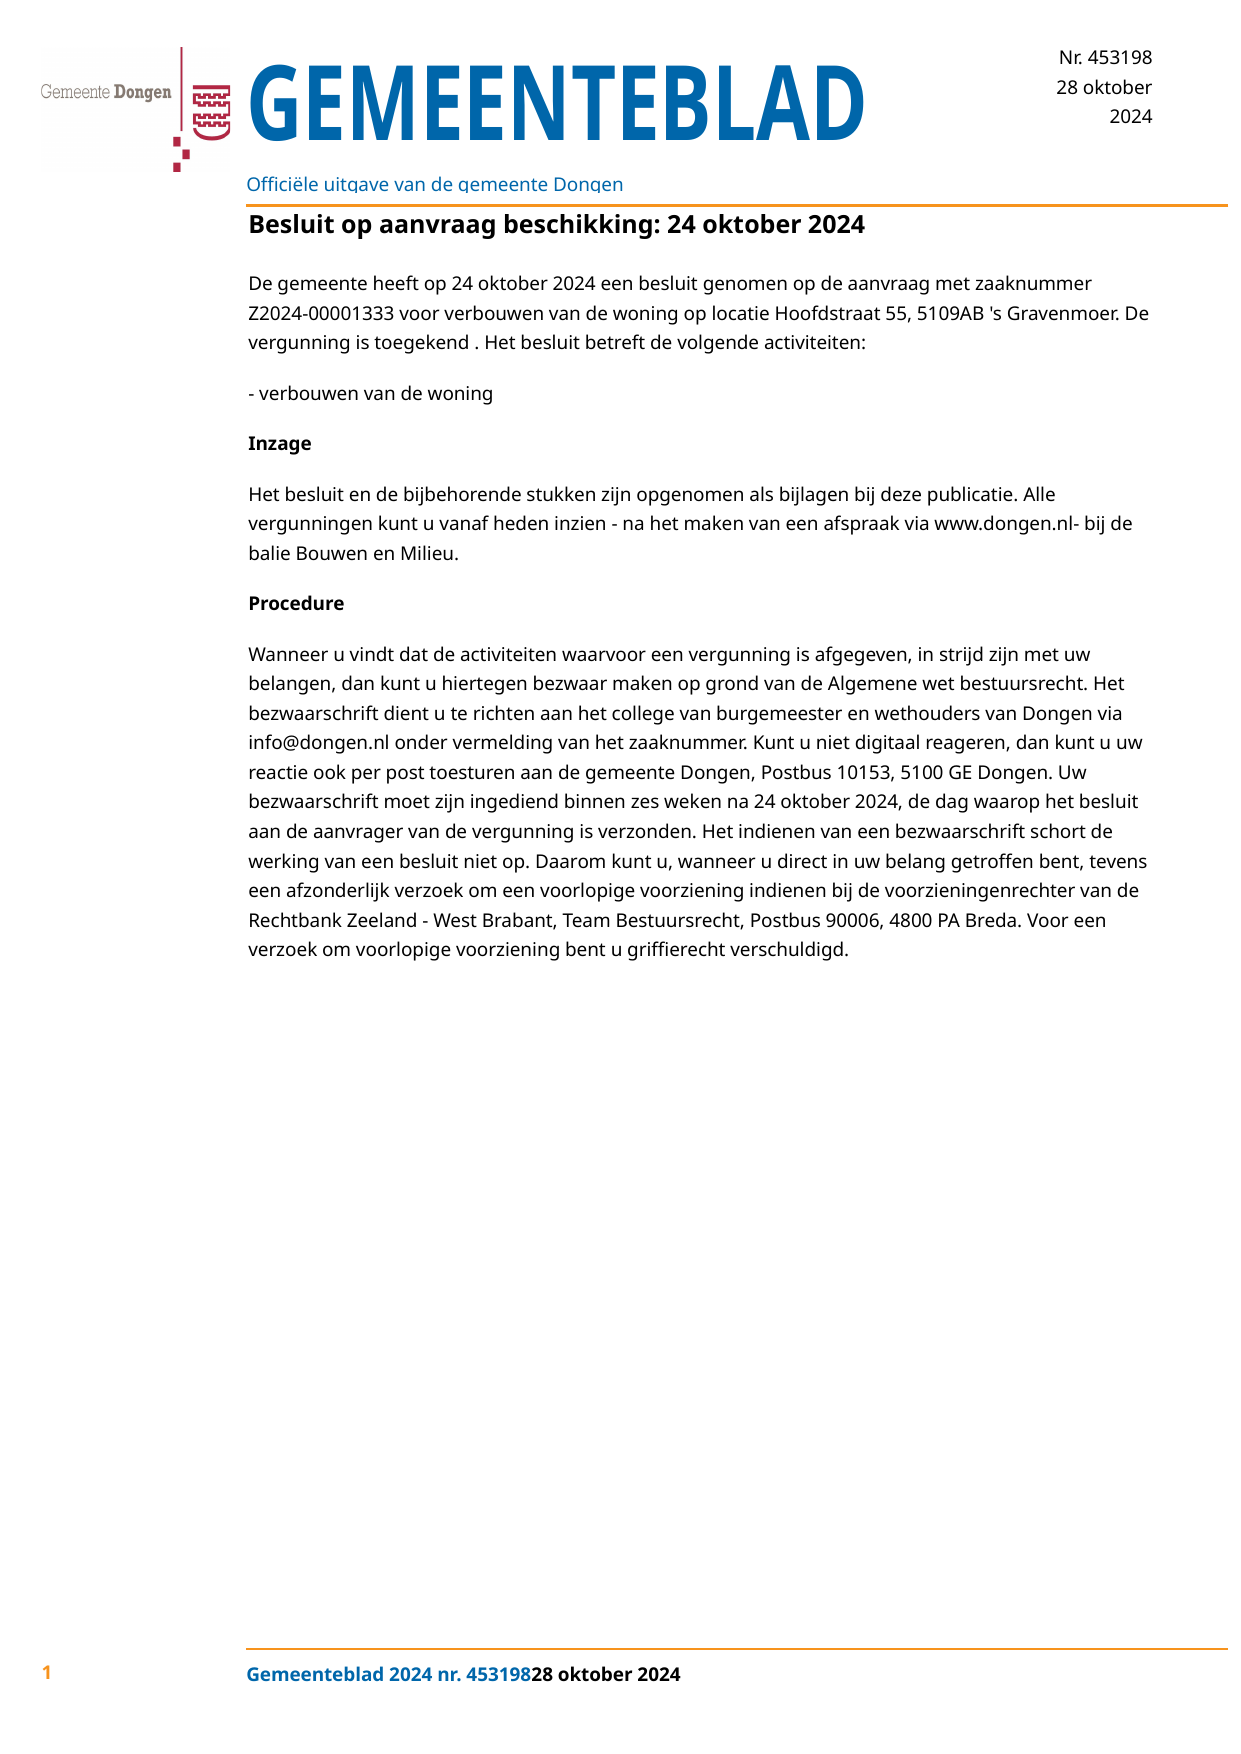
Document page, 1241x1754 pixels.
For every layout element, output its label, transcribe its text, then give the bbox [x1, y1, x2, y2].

picture [41, 47, 231, 172]
text Het besluit en de bijbehorende stukken zijn opgenomen als bijlagen bij deze publicatie. Alle vergunningen kunt u vanaf heden inzien - na het maken van een afspraak via www.dongen.nl- bij de balie Bouwen en Milieu. [248, 481, 1152, 566]
text Inzage [248, 430, 1152, 456]
text - verbouwen van de woning [248, 380, 1152, 406]
text Wanneer u vindt dat de activiteiten waarvoor een vergunning is afgegeven, in strijd zijn met uw belangen, dan kunt u hiertegen bezwaar maken op grond van de Algemene wet bestuursrecht. Het bezwaarschrift dient u te richten aan het college van burgemeester en wethouders van Dongen via info@dongen.nl onder vermelding van het zaaknummer. Kunt u niet digitaal reageren, dan kunt u uw reactie ook per post toesturen aan de gemeente Dongen, Postbus 10153, 5100 GE Dongen. Uw bezwaarschrift moet zijn ingediend binnen zes weken na 24 oktober 2024, de dag waarop het besluit aan de aanvrager van de vergunning is verzonden. Het indienen van een bezwaarschrift schort de werking van een besluit niet op. Daarom kunt u, wanneer u direct in uw belang getroffen bent, tevens een afzonderlijk verzoek om een voorlopige voorziening indienen bij de voorzieningenrechter van de Rechtbank Zeeland - West Brabant, Team Bestuursrecht, Postbus 90006, 4800 PA Breda. Voor een verzoek om voorlopige voorziening bent u griffierecht verschuldigd. [248, 641, 1152, 962]
text Besluit op aanvraag beschikking: 24 oktober 2024 [248, 207, 1152, 241]
text Procedure [248, 590, 1152, 616]
text De gemeente heeft op 24 oktober 2024 een besluit genomen op de aanvraag met zaaknummer Z2024-00001333 voor verbouwen van de woning op locatie Hoofdstraat 55, 5109AB 's Gravenmoer. De vergunning is toegekend . Het besluit betreft de volgende activiteiten: [248, 270, 1152, 355]
